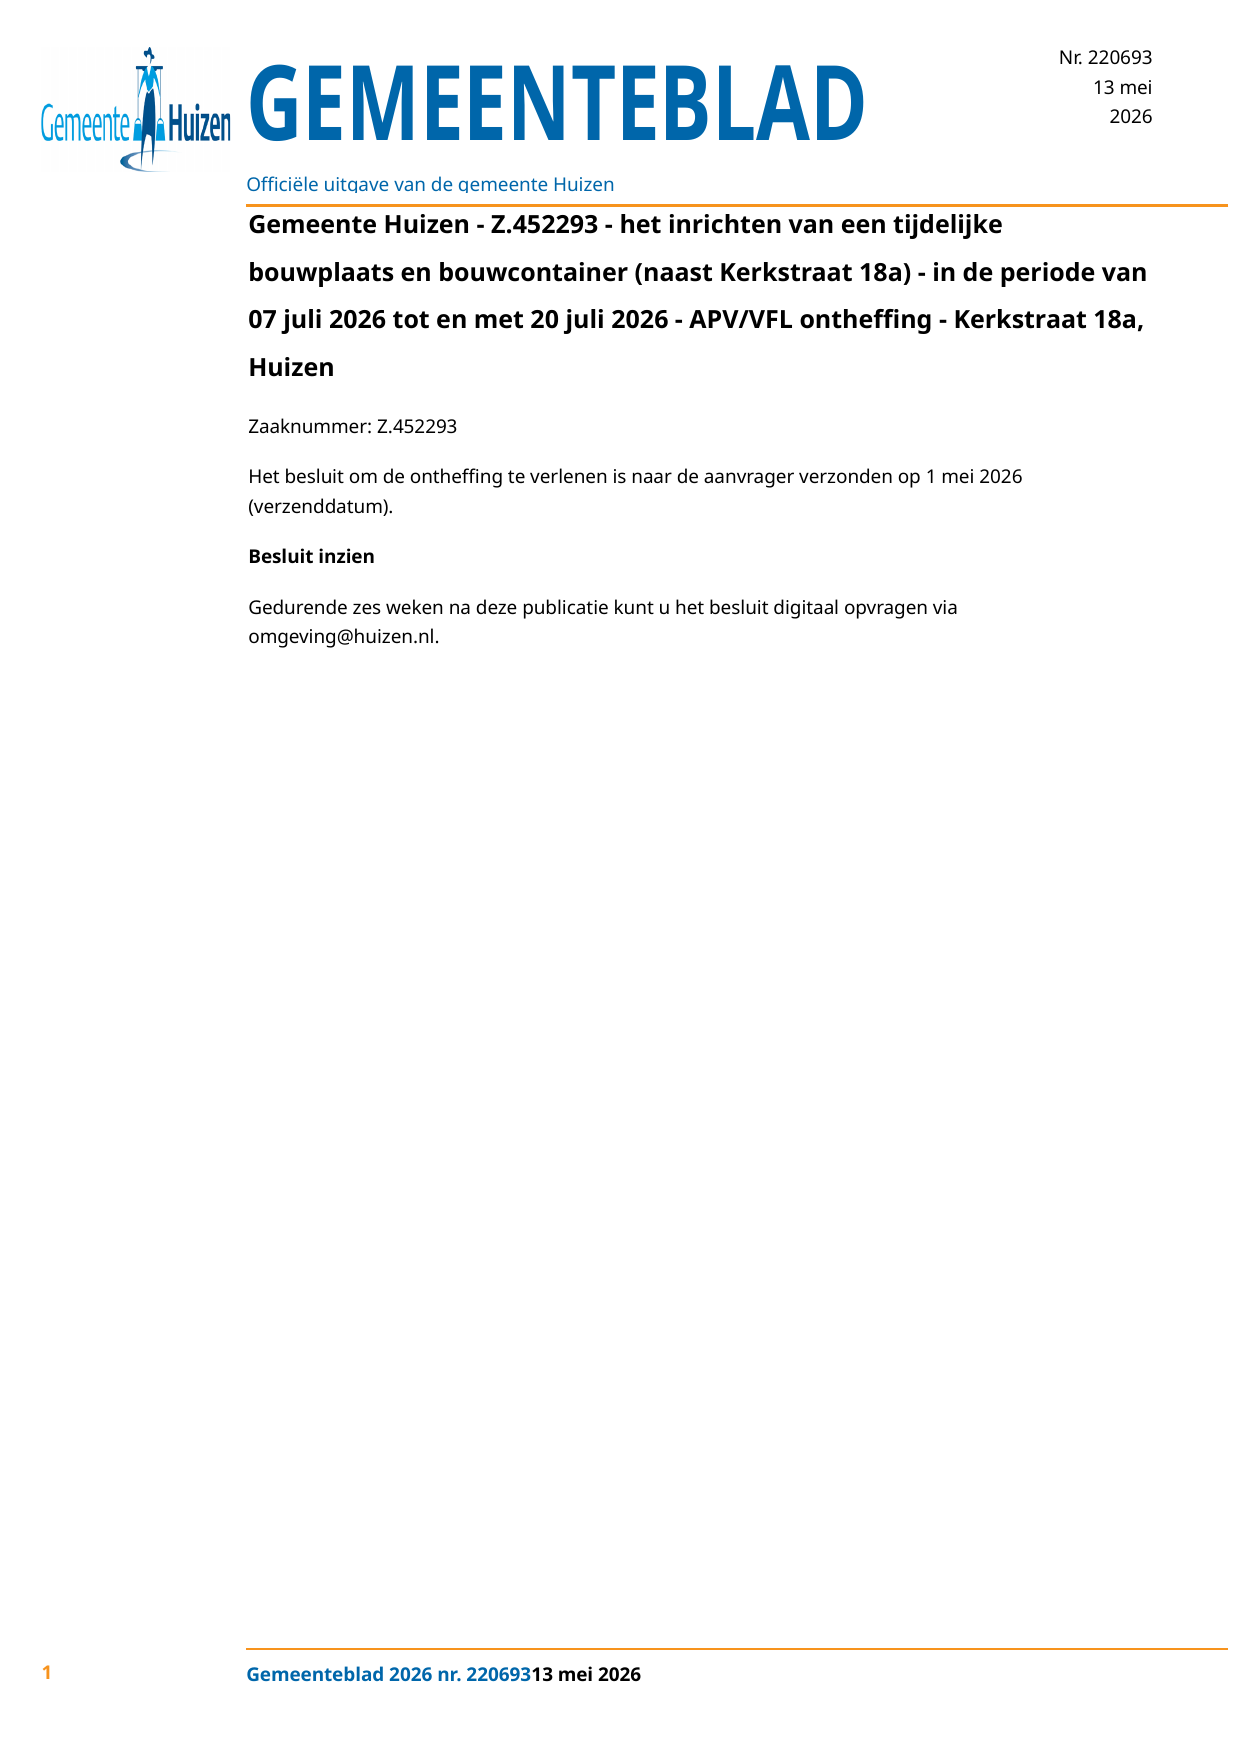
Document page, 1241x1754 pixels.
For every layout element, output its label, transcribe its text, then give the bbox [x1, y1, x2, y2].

picture [41, 47, 231, 172]
text Het besluit om de ontheffing te verlenen is naar de aanvrager verzonden op 1 mei 2026 (verzenddatum). [248, 463, 1152, 519]
text Besluit inzien [248, 543, 1152, 569]
text Zaaknummer: Z.452293 [248, 413, 1152, 439]
text Gemeente Huizen - Z.452293 - het inrichten van een tijdelijke bouwplaats en bouwcontainer (naast Kerkstraat 18a) - in de periode van 07 juli 2026 tot en met 20 juli 2026 - APV/VFL ontheffing - Kerkstraat 18a, Huizen [248, 207, 1152, 384]
text Gedurende zes weken na deze publicatie kunt u het besluit digitaal opvragen via omgeving@huizen.nl. [248, 594, 1152, 649]
